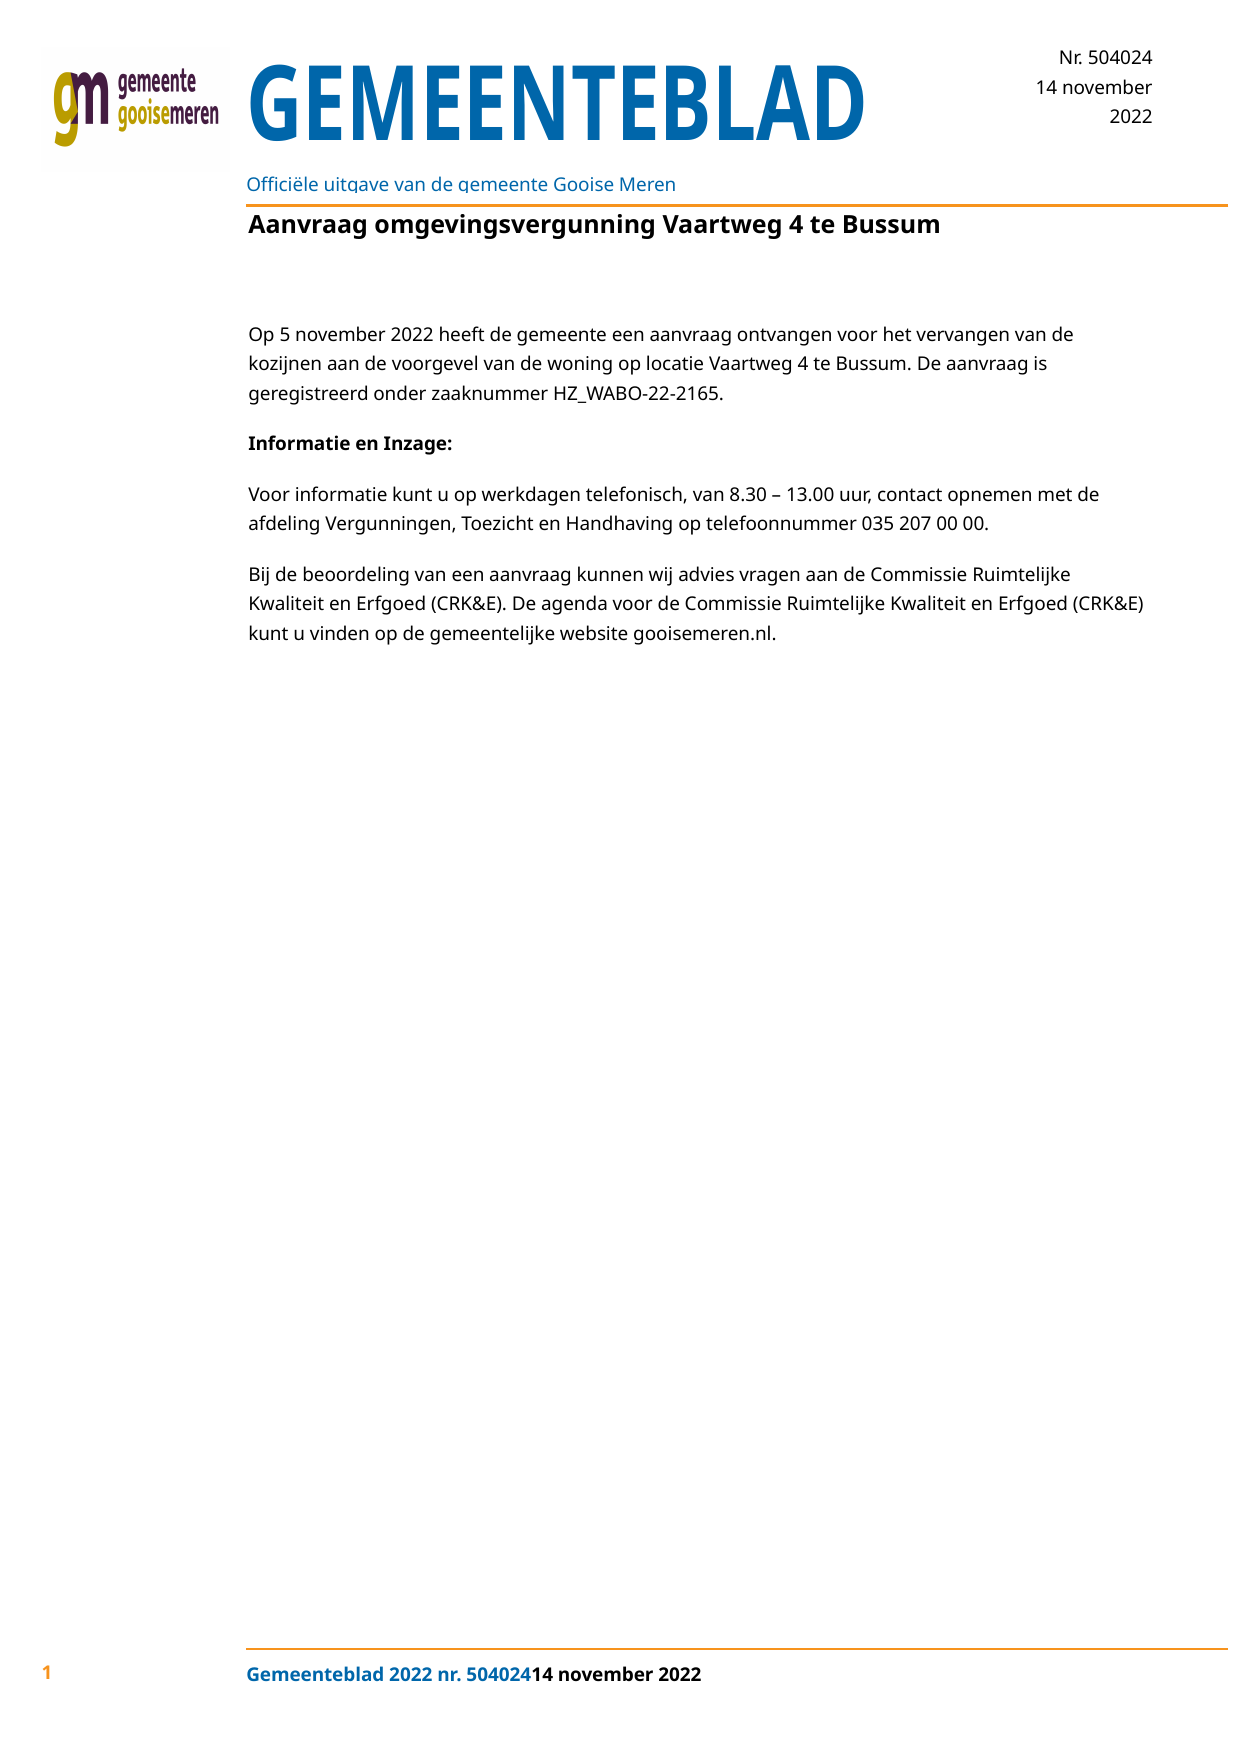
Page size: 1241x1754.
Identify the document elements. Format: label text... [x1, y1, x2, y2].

text Op 5 november 2022 heeft de gemeente een aanvraag ontvangen voor het vervangen van de kozijnen aan de voorgevel van de woning op locatie Vaartweg 4 te Bussum. De aanvraag is geregistreerd onder zaaknummer HZ_WABO-22-2165. [248, 321, 1152, 406]
text Aanvraag omgevingsvergunning Vaartweg 4 te Bussum [248, 207, 1152, 241]
text Voor informatie kunt u op werkdagen telefonisch, van 8.30 – 13.00 uur, contact opnemen met de afdeling Vergunningen, Toezicht en Handhaving op telefoonnummer 035 207 00 00. [248, 481, 1152, 536]
text Bij de beoordeling van een aanvraag kunnen wij advies vragen aan de Commissie Ruimtelijke Kwaliteit en Erfgoed (CRK&E). De agenda voor de Commissie Ruimtelijke Kwaliteit en Erfgoed (CRK&E) kunt u vinden op de gemeentelijke website gooisemeren.nl. [248, 561, 1152, 646]
picture [41, 47, 231, 172]
text Informatie en Inzage: [248, 430, 1152, 456]
